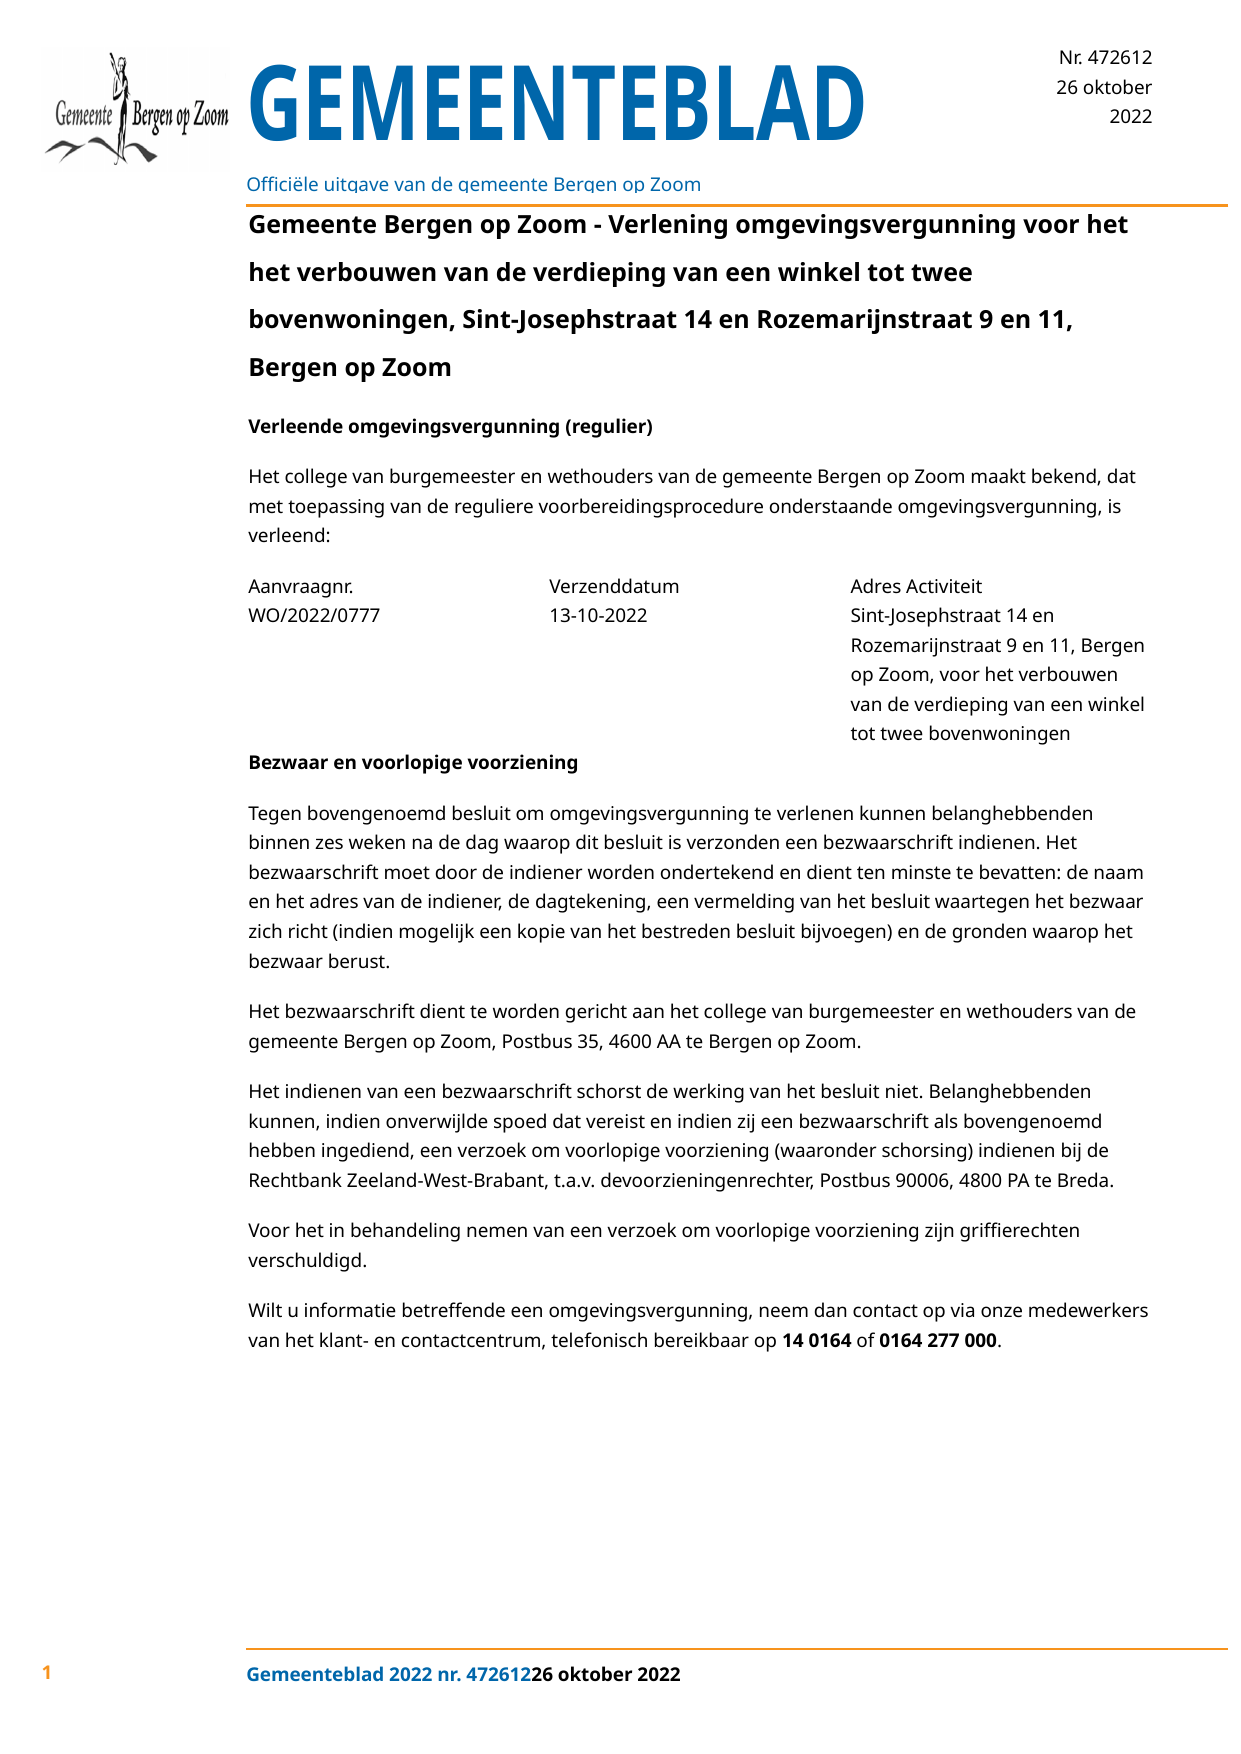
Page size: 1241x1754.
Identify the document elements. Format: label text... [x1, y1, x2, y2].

table_header Sint-Josephstraat 14 en Rozemarijnstraat 9 en 11, Bergen op Zoom, voor het verbouwen van de verdieping van een winkel tot twee bovenwoningen [850, 602, 1152, 746]
picture [41, 47, 231, 172]
text Het bezwaarschrift dient te worden gericht aan het college van burgemeester en wethouders van de gemeente Bergen op Zoom, Postbus 35, 4600 AA te Bergen op Zoom. [248, 998, 1152, 1054]
text Het college van burgemeester en wethouders van de gemeente Bergen op Zoom maakt bekend, dat met toepassing van de reguliere voorbereidingsprocedure onderstaande omgevingsvergunning, is verleend: [248, 463, 1152, 548]
text Tegen bovengenoemd besluit om omgevingsvergunning te verlenen kunnen belanghebbenden binnen zes weken na de dag waarop dit besluit is verzonden een bezwaarschrift indienen. Het bezwaarschrift moet door de indiener worden ondertekend en dient ten minste te bevatten: de naam en het adres van de indiener, de dagtekening, een vermelding van het besluit waartegen het bezwaar zich richt (indien mogelijk een kopie van het bestreden besluit bijvoegen) en de gronden waarop het bezwaar berust. [248, 800, 1152, 974]
text Het indienen van een bezwaarschrift schorst de werking van het besluit niet. Belanghebbenden kunnen, indien onverwijlde spoed dat vereist en indien zij een bezwaarschrift als bovengenoemd hebben ingediend, een verzoek om voorlopige voorziening (waaronder schorsing) indienen bij de Rechtbank Zeeland-West-Brabant, t.a.v. devoorzieningenrechter, Postbus 90006, 4800 PA te Breda. [248, 1078, 1152, 1193]
text Gemeente Bergen op Zoom - Verlening omgevingsvergunning voor het het verbouwen van de verdieping van een winkel tot twee bovenwoningen, Sint-Josephstraat 14 en Rozemarijnstraat 9 en 11, Bergen op Zoom [248, 207, 1152, 384]
table_header WO/2022/0777 [248, 602, 549, 746]
text Bezwaar en voorlopige voorziening [248, 749, 1152, 775]
table_header 13-10-2022 [549, 602, 850, 746]
text Wilt u informatie betreffende een omgevingsvergunning, neem dan contact op via onze medewerkers van het klant- en contactcentrum, telefonisch bereikbaar op 14 0164 of 0164 277 000. [248, 1297, 1152, 1353]
table_header Adres Activiteit [850, 573, 1152, 599]
text Verleende omgevingsvergunning (regulier) [248, 413, 1152, 439]
text Voor het in behandeling nemen van een verzoek om voorlopige voorziening zijn griffierechten verschuldigd. [248, 1217, 1152, 1273]
table_header Verzenddatum [549, 573, 850, 599]
table_header Aanvraagnr. [248, 573, 549, 599]
